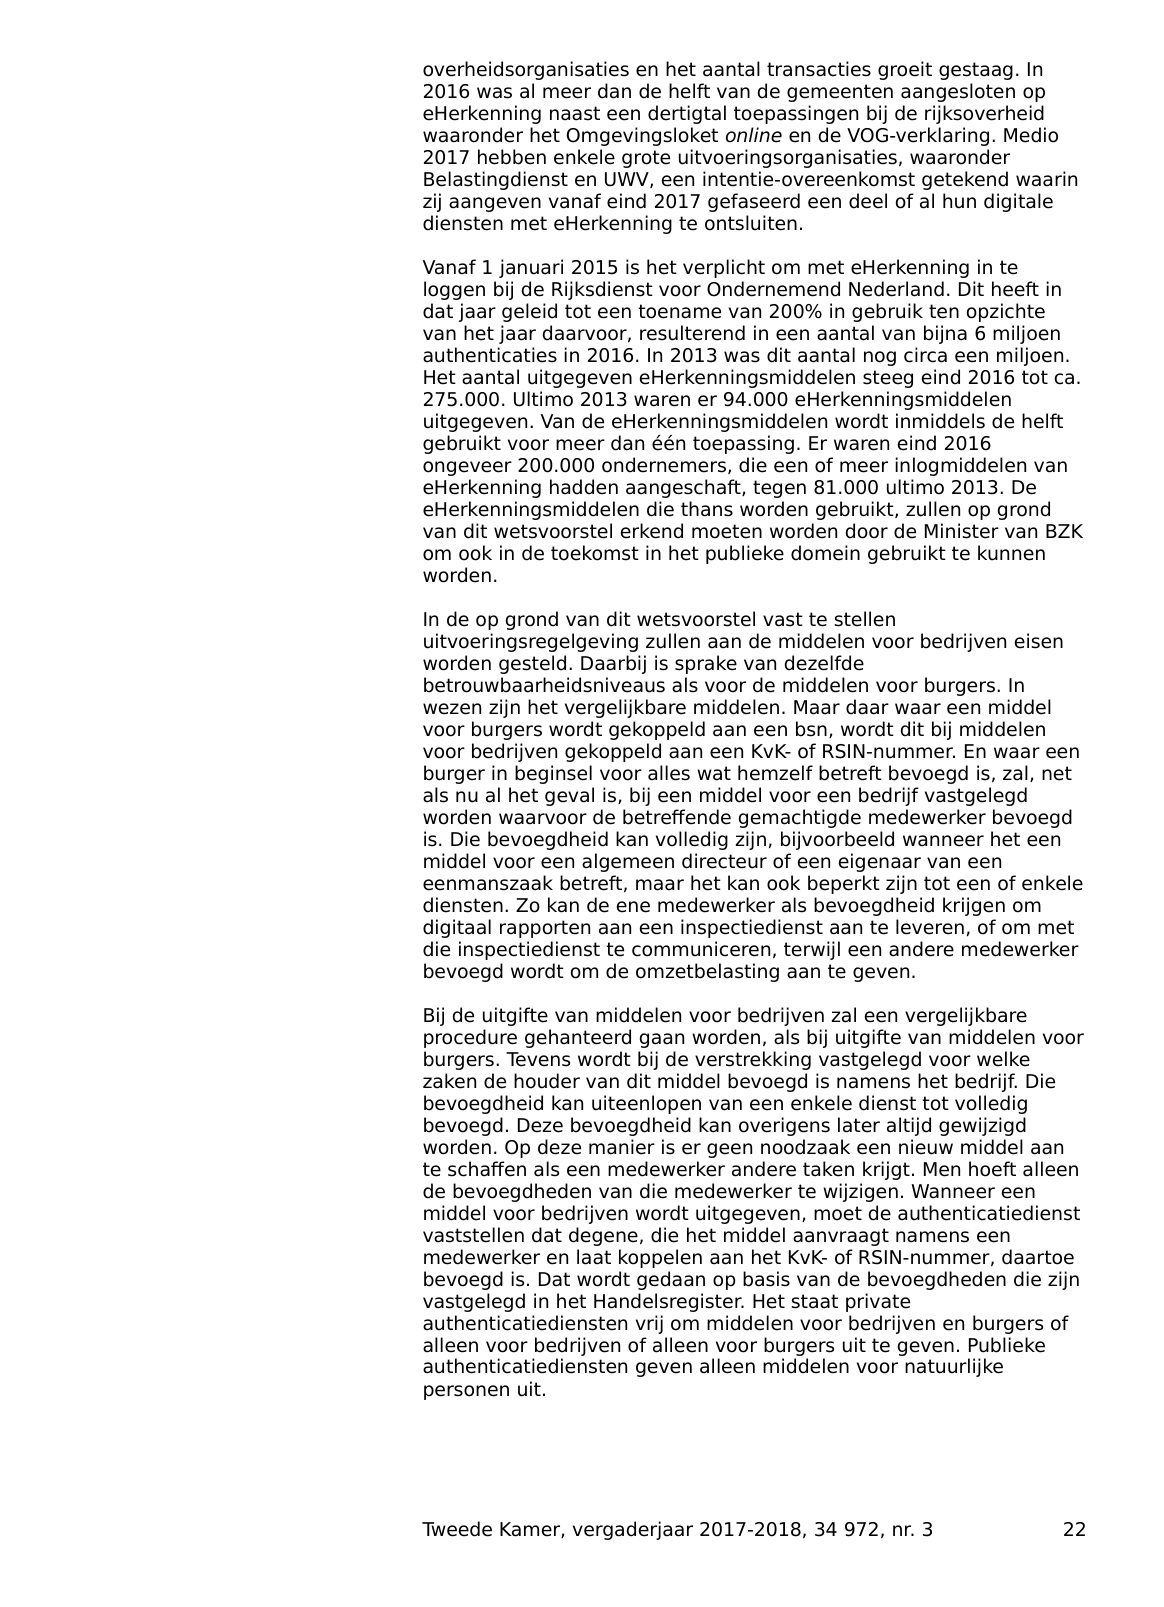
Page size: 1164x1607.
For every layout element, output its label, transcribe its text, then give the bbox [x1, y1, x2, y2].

text In de op grond van dit wetsvoorstel vast te stellen uitvoeringsregelgeving zullen aan de middelen voor bedrijven eisen worden gesteld. Daarbij is sprake van dezelfde betrouwbaarheidsniveaus als voor de middelen voor burgers. In wezen zijn het vergelijkbare middelen. Maar daar waar een middel voor burgers wordt gekoppeld aan een bsn, wordt dit bij middelen voor bedrijven gekoppeld aan een KvK- of RSIN-nummer. En waar een burger in beginsel voor alles wat hemzelf betreft bevoegd is, zal, net als nu al het geval is, bij een middel voor een bedrijf vastgelegd worden waarvoor de betreffende gemachtigde medewerker bevoegd is. Die bevoegdheid kan volledig zijn, bijvoorbeeld wanneer het een middel voor een algemeen directeur of een eigenaar van een eenmanszaak betreft, maar het kan ook beperkt zijn tot een of enkele diensten. Zo kan de ene medewerker als bevoegdheid krijgen om digitaal rapporten aan een inspectiedienst aan te leveren, of om met die inspectiedienst te communiceren, terwijl een andere medewerker bevoegd wordt om de omzetbelasting aan te geven. [422, 609, 1087, 983]
text Vanaf 1 januari 2015 is het verplicht om met eHerkenning in te loggen bij de Rijksdienst voor Ondernemend Nederland. Dit heeft in dat jaar geleid tot een toename van 200% in gebruik ten opzichte van het jaar daarvoor, resulterend in een aantal van bijna 6 miljoen authenticaties in 2016. In 2013 was dit aantal nog circa een miljoen. Het aantal uitgegeven eHerkenningsmiddelen steeg eind 2016 tot ca. 275.000. Ultimo 2013 waren er 94.000 eHerkenningsmiddelen uitgegeven. Van de eHerkenningsmiddelen wordt inmiddels de helft gebruikt voor meer dan één toepassing. Er waren eind 2016 ongeveer 200.000 ondernemers, die een of meer inlogmiddelen van eHerkenning hadden aangeschaft, tegen 81.000 ultimo 2013. De eHerkenningsmiddelen die thans worden gebruikt, zullen op grond van dit wetsvoorstel erkend moeten worden door de Minister van BZK om ook in de toekomst in het publieke domein gebruikt te kunnen worden. [422, 257, 1087, 587]
text Bij de uitgifte van middelen voor bedrijven zal een vergelijkbare procedure gehanteerd gaan worden, als bij uitgifte van middelen voor burgers. Tevens wordt bij de verstrekking vastgelegd voor welke zaken de houder van dit middel bevoegd is namens het bedrijf. Die bevoegdheid kan uiteenlopen van een enkele dienst tot volledig bevoegd. Deze bevoegdheid kan overigens later altijd gewijzigd worden. Op deze manier is er geen noodzaak een nieuw middel aan te schaffen als een medewerker andere taken krijgt. Men hoeft alleen de bevoegdheden van die medewerker te wijzigen. Wanneer een middel voor bedrijven wordt uitgegeven, moet de authenticatiedienst vaststellen dat degene, die het middel aanvraagt namens een medewerker en laat koppelen aan het KvK- of RSIN-nummer, daartoe bevoegd is. Dat wordt gedaan op basis van de bevoegdheden die zijn vastgelegd in het Handelsregister. Het staat private authenticatiediensten vrij om middelen voor bedrijven en burgers of alleen voor bedrijven of alleen voor burgers uit te geven. Publieke authenticatiediensten geven alleen middelen voor natuurlijke personen uit. [422, 1005, 1087, 1400]
text overheidsorganisaties en het aantal transacties groeit gestaag. In 2016 was al meer dan de helft van de gemeenten aangesloten op eHerkenning naast een dertigtal toepassingen bij de rijksoverheid waaronder het Omgevingsloket online en de VOG-verklaring. Medio 2017 hebben enkele grote uitvoeringsorganisaties, waaronder Belastingdienst en UWV, een intentie-overeenkomst getekend waarin zij aangeven vanaf eind 2017 gefaseerd een deel of al hun digitale diensten met eHerkenning te ontsluiten. [422, 59, 1087, 235]
